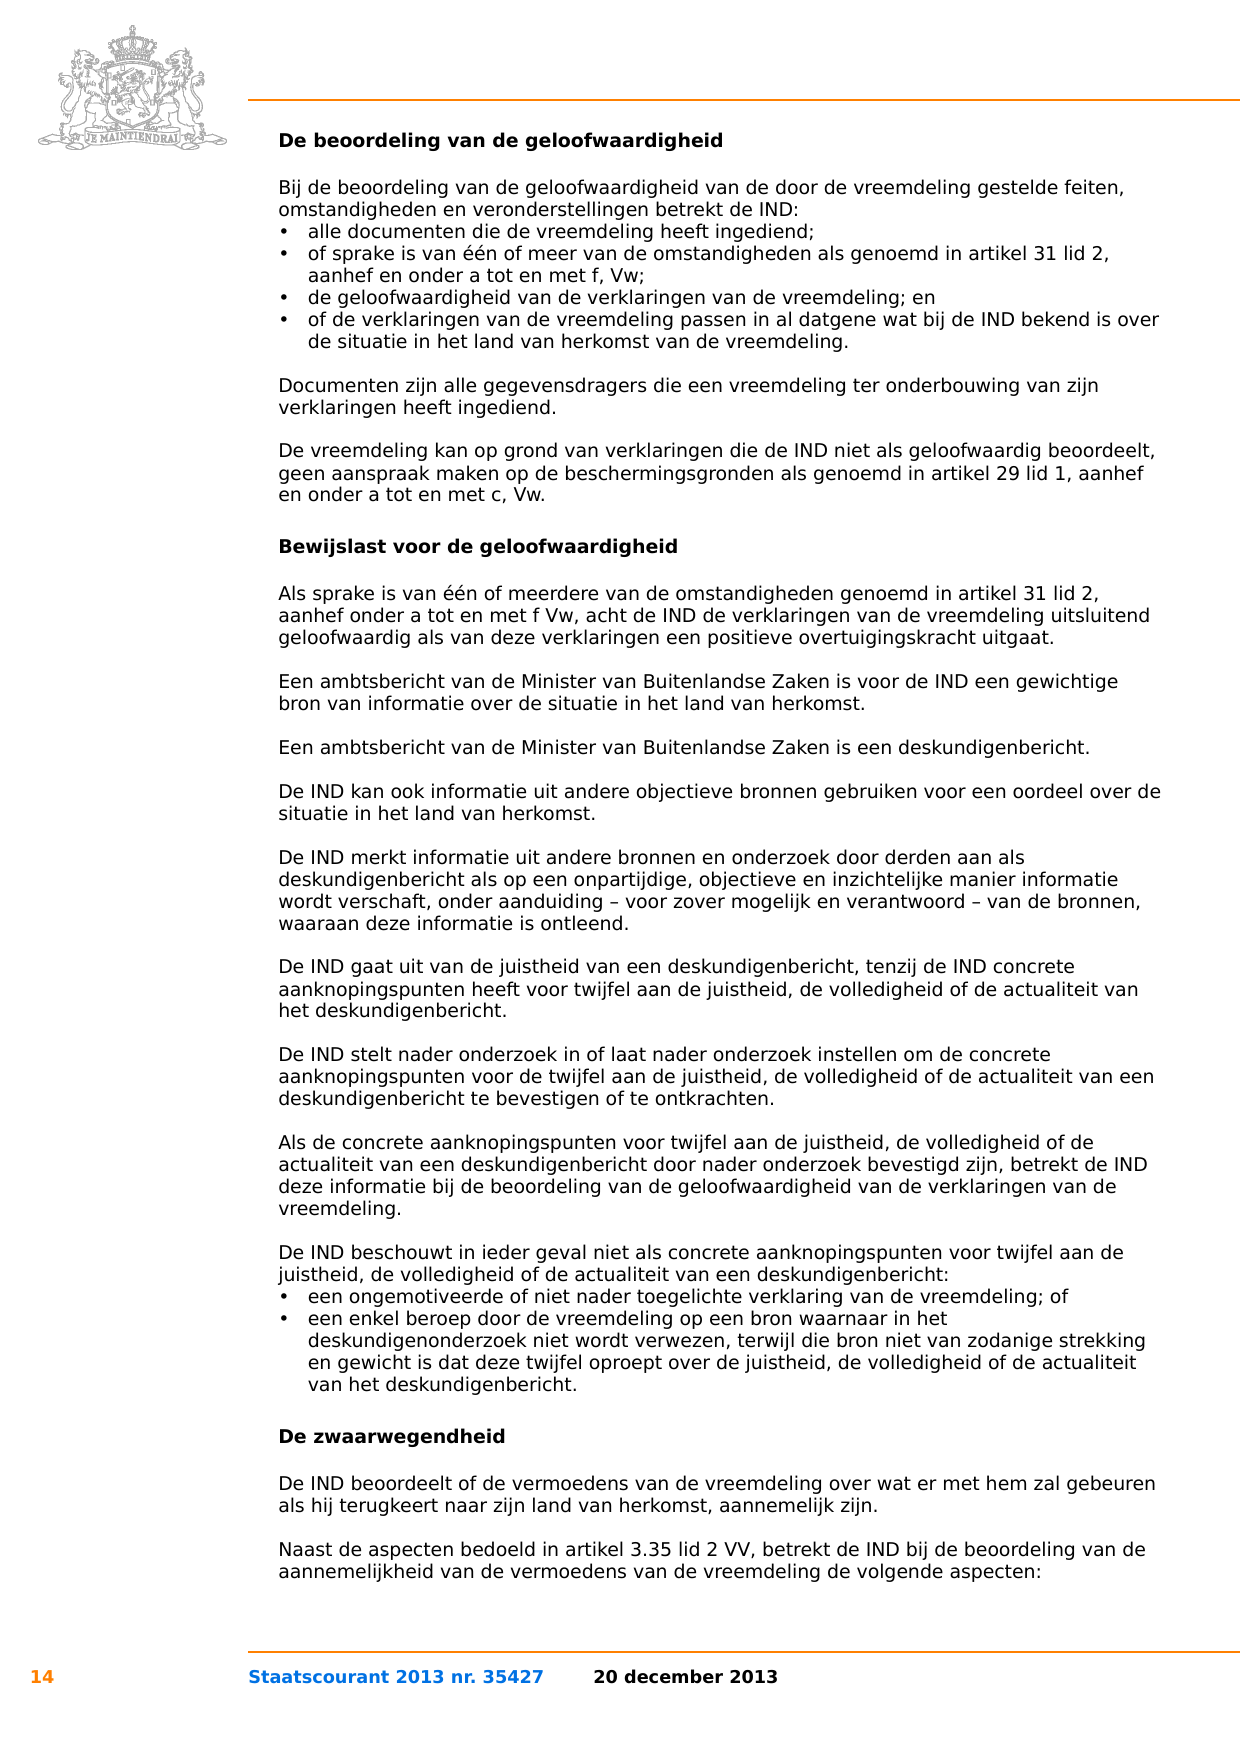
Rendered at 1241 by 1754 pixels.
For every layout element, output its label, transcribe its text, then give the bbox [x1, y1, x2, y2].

text De IND gaat uit van de juistheid van een deskundigenbericht, tenzij de IND concrete aanknopingspunten heeft voor twijfel aan de juistheid, de volledigheid of de actualiteit van het deskundigenbericht. [278, 956, 1163, 1022]
text • de geloofwaardigheid van de verklaringen van de vreemdeling; en [278, 287, 1163, 309]
subtitle Bewijslast voor de geloofwaardigheid [278, 536, 1163, 558]
text De IND kan ook informatie uit andere objectieve bronnen gebruiken voor een oordeel over de situatie in het land van herkomst. [278, 781, 1163, 825]
text De IND beoordeelt of de vermoedens van de vreemdeling over wat er met hem zal gebeuren als hij terugkeert naar zijn land van herkomst, aannemelijk zijn. [278, 1473, 1163, 1517]
picture [38, 25, 227, 150]
subtitle De beoordeling van de geloofwaardigheid [278, 130, 1163, 152]
text De vreemdeling kan op grond van verklaringen die de IND niet als geloofwaardig beoordeelt, geen aanspraak maken op de beschermingsgronden als genoemd in artikel 29 lid 1, aanhef en onder a tot en met c, Vw. [278, 440, 1163, 506]
text Naast de aspecten bedoeld in artikel 3.35 lid 2 VV, betrekt de IND bij de beoordeling van de aannemelijkheid van de vermoedens van de vreemdeling de volgende aspecten: [278, 1538, 1163, 1582]
text • of de verklaringen van de vreemdeling passen in al datgene wat bij de IND bekend is over de situatie in het land van herkomst van de vreemdeling. [278, 309, 1163, 353]
text Bij de beoordeling van de geloofwaardigheid van de door de vreemdeling gestelde feiten, omstandigheden en veronderstellingen betrekt de IND: [278, 177, 1163, 221]
text Als sprake is van één of meerdere van de omstandigheden genoemd in artikel 31 lid 2, aanhef onder a tot en met f Vw, acht de IND de verklaringen van de vreemdeling uitsluitend geloofwaardig als van deze verklaringen een positieve overtuigingskracht uitgaat. [278, 583, 1163, 649]
text De IND stelt nader onderzoek in of laat nader onderzoek instellen om de concrete aanknopingspunten voor de twijfel aan de juistheid, de volledigheid of de actualiteit van een deskundigenbericht te bevestigen of te ontkrachten. [278, 1044, 1163, 1110]
text • een ongemotiveerde of niet nader toegelichte verklaring van de vreemdeling; of [278, 1286, 1163, 1308]
text Als de concrete aanknopingspunten voor twijfel aan de juistheid, de volledigheid of de actualiteit van een deskundigenbericht door nader onderzoek bevestigd zijn, betrekt de IND deze informatie bij de beoordeling van de geloofwaardigheid van de verklaringen van de vreemdeling. [278, 1132, 1163, 1220]
text Een ambtsbericht van de Minister van Buitenlandse Zaken is een deskundigenbericht. [278, 737, 1163, 759]
text Documenten zijn alle gegevensdragers die een vreemdeling ter onderbouwing van zijn verklaringen heeft ingediend. [278, 374, 1163, 418]
text • een enkel beroep door de vreemdeling op een bron waarnaar in het deskundigenonderzoek niet wordt verwezen, terwijl die bron niet van zodanige strekking en gewicht is dat deze twijfel oproept over de juistheid, de volledigheid of de actualiteit van het deskundigenbericht. [278, 1308, 1163, 1396]
text • alle documenten die de vreemdeling heeft ingediend; [278, 221, 1163, 243]
text • of sprake is van één of meer van de omstandigheden als genoemd in artikel 31 lid 2, aanhef en onder a tot en met f, Vw; [278, 243, 1163, 287]
text Een ambtsbericht van de Minister van Buitenlandse Zaken is voor de IND een gewichtige bron van informatie over de situatie in het land van herkomst. [278, 671, 1163, 715]
text De IND merkt informatie uit andere bronnen en onderzoek door derden aan als deskundigenbericht als op een onpartijdige, objectieve en inzichtelijke manier informatie wordt verschaft, onder aanduiding – voor zover mogelijk en verantwoord – van de bronnen, waaraan deze informatie is ontleend. [278, 847, 1163, 934]
subtitle De zwaarwegendheid [278, 1426, 1163, 1448]
text De IND beschouwt in ieder geval niet als concrete aanknopingspunten voor twijfel aan de juistheid, de volledigheid of de actualiteit van een deskundigenbericht: [278, 1242, 1163, 1286]
